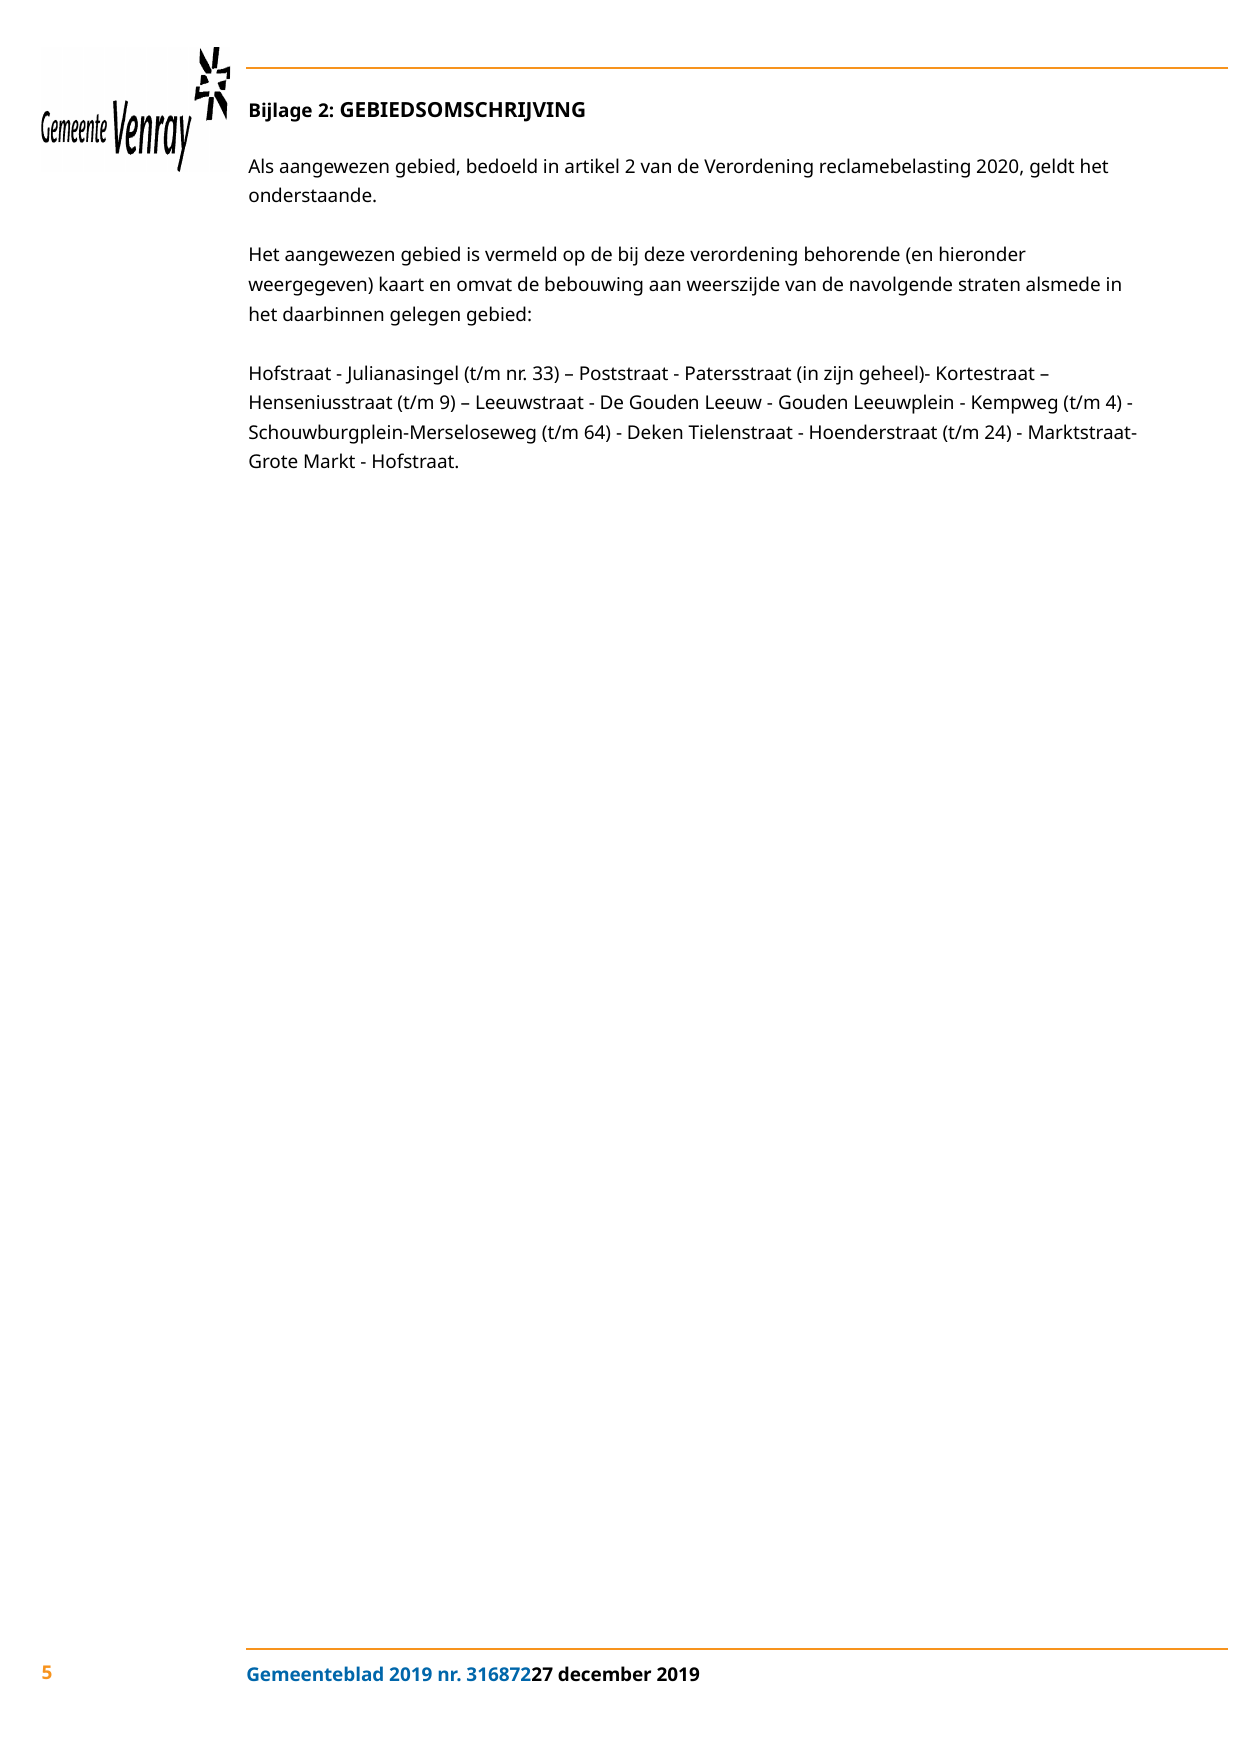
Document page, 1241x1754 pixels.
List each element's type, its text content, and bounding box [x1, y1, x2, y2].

text Als aangewezen gebied, bedoeld in artikel 2 van de Verordening reclamebelasting 2020, geldt het onderstaande. [248, 153, 1152, 208]
text Hofstraat - Julianasingel (t/m nr. 33) – Poststraat - Patersstraat (in zijn geheel)- Kortestraat – Henseniusstraat (t/m 9) – Leeuwstraat - De Gouden Leeuw - Gouden Leeuwplein - Kempweg (t/m 4) - Schouwburgplein-Merseloseweg (t/m 64) - Deken Tielenstraat - Hoenderstraat (t/m 24) - Marktstraat-Grote Markt - Hofstraat. [248, 360, 1152, 474]
text Het aangewezen gebied is vermeld op de bij deze verordening behorende (en hieronder weergegeven) kaart en omvat de bebouwing aan weerszijde van de navolgende straten alsmede in het daarbinnen gelegen gebied: [248, 242, 1152, 327]
picture [41, 47, 231, 172]
text Bijlage 2: GEBIEDSOMSCHRIJVING [248, 95, 1152, 123]
